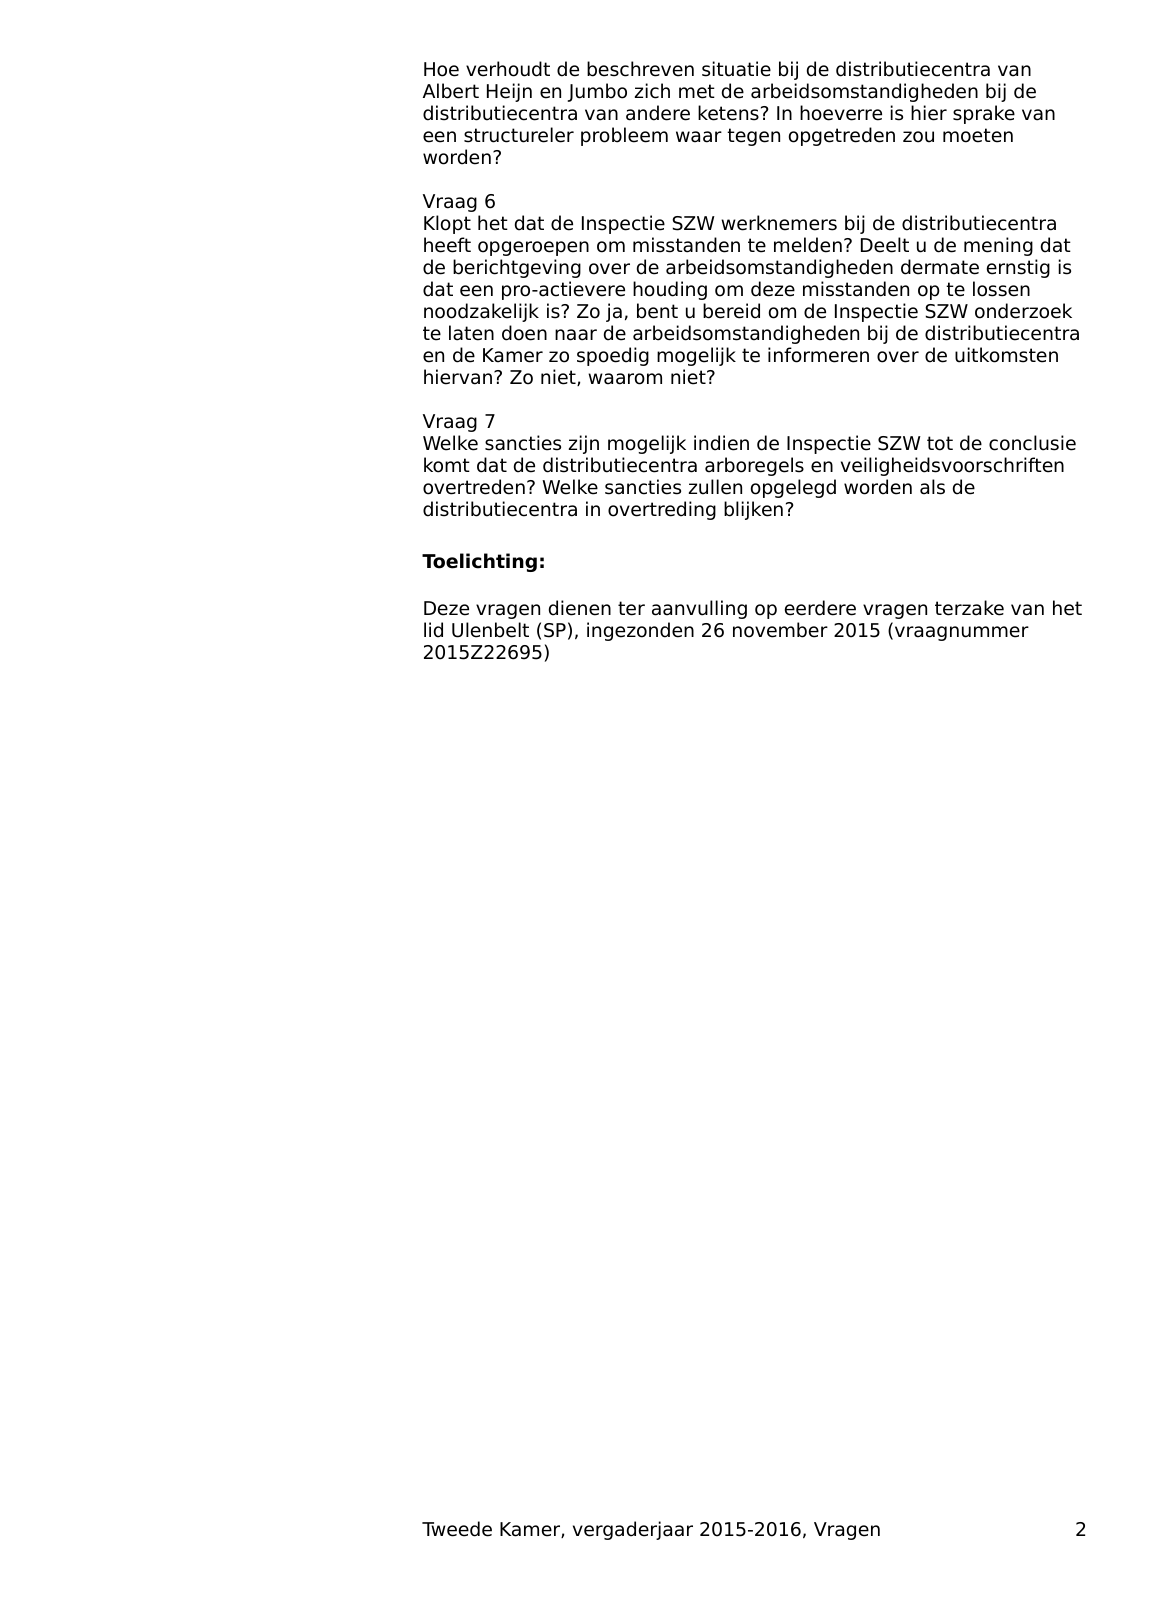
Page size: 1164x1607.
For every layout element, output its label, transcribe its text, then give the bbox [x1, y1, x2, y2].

text Vraag 7 [422, 411, 1087, 433]
text Deze vragen dienen ter aanvulling op eerdere vragen terzake van het lid Ulenbelt (SP), ingezonden 26 november 2015 (vraagnummer 2015Z22695) [422, 598, 1087, 664]
text Welke sancties zijn mogelijk indien de Inspectie SZW tot de conclusie komt dat de distributiecentra arboregels en veiligheidsvoorschriften overtreden? Welke sancties zullen opgelegd worden als de distributiecentra in overtreding blijken? [422, 433, 1087, 521]
text Vraag 6 [422, 191, 1087, 213]
text Klopt het dat de Inspectie SZW werknemers bij de distributiecentra heeft opgeroepen om misstanden te melden? Deelt u de mening dat de berichtgeving over de arbeidsomstandigheden dermate ernstig is dat een pro-actievere houding om deze misstanden op te lossen noodzakelijk is? Zo ja, bent u bereid om de Inspectie SZW onderzoek te laten doen naar de arbeidsomstandigheden bij de distributiecentra en de Kamer zo spoedig mogelijk te informeren over de uitkomsten hiervan? Zo niet, waarom niet? [422, 213, 1087, 389]
text Hoe verhoudt de beschreven situatie bij de distributiecentra van Albert Heijn en Jumbo zich met de arbeidsomstandigheden bij de distributiecentra van andere ketens? In hoeverre is hier sprake van een structureler probleem waar tegen opgetreden zou moeten worden? [422, 59, 1087, 169]
subtitle Toelichting: [422, 551, 1087, 573]
